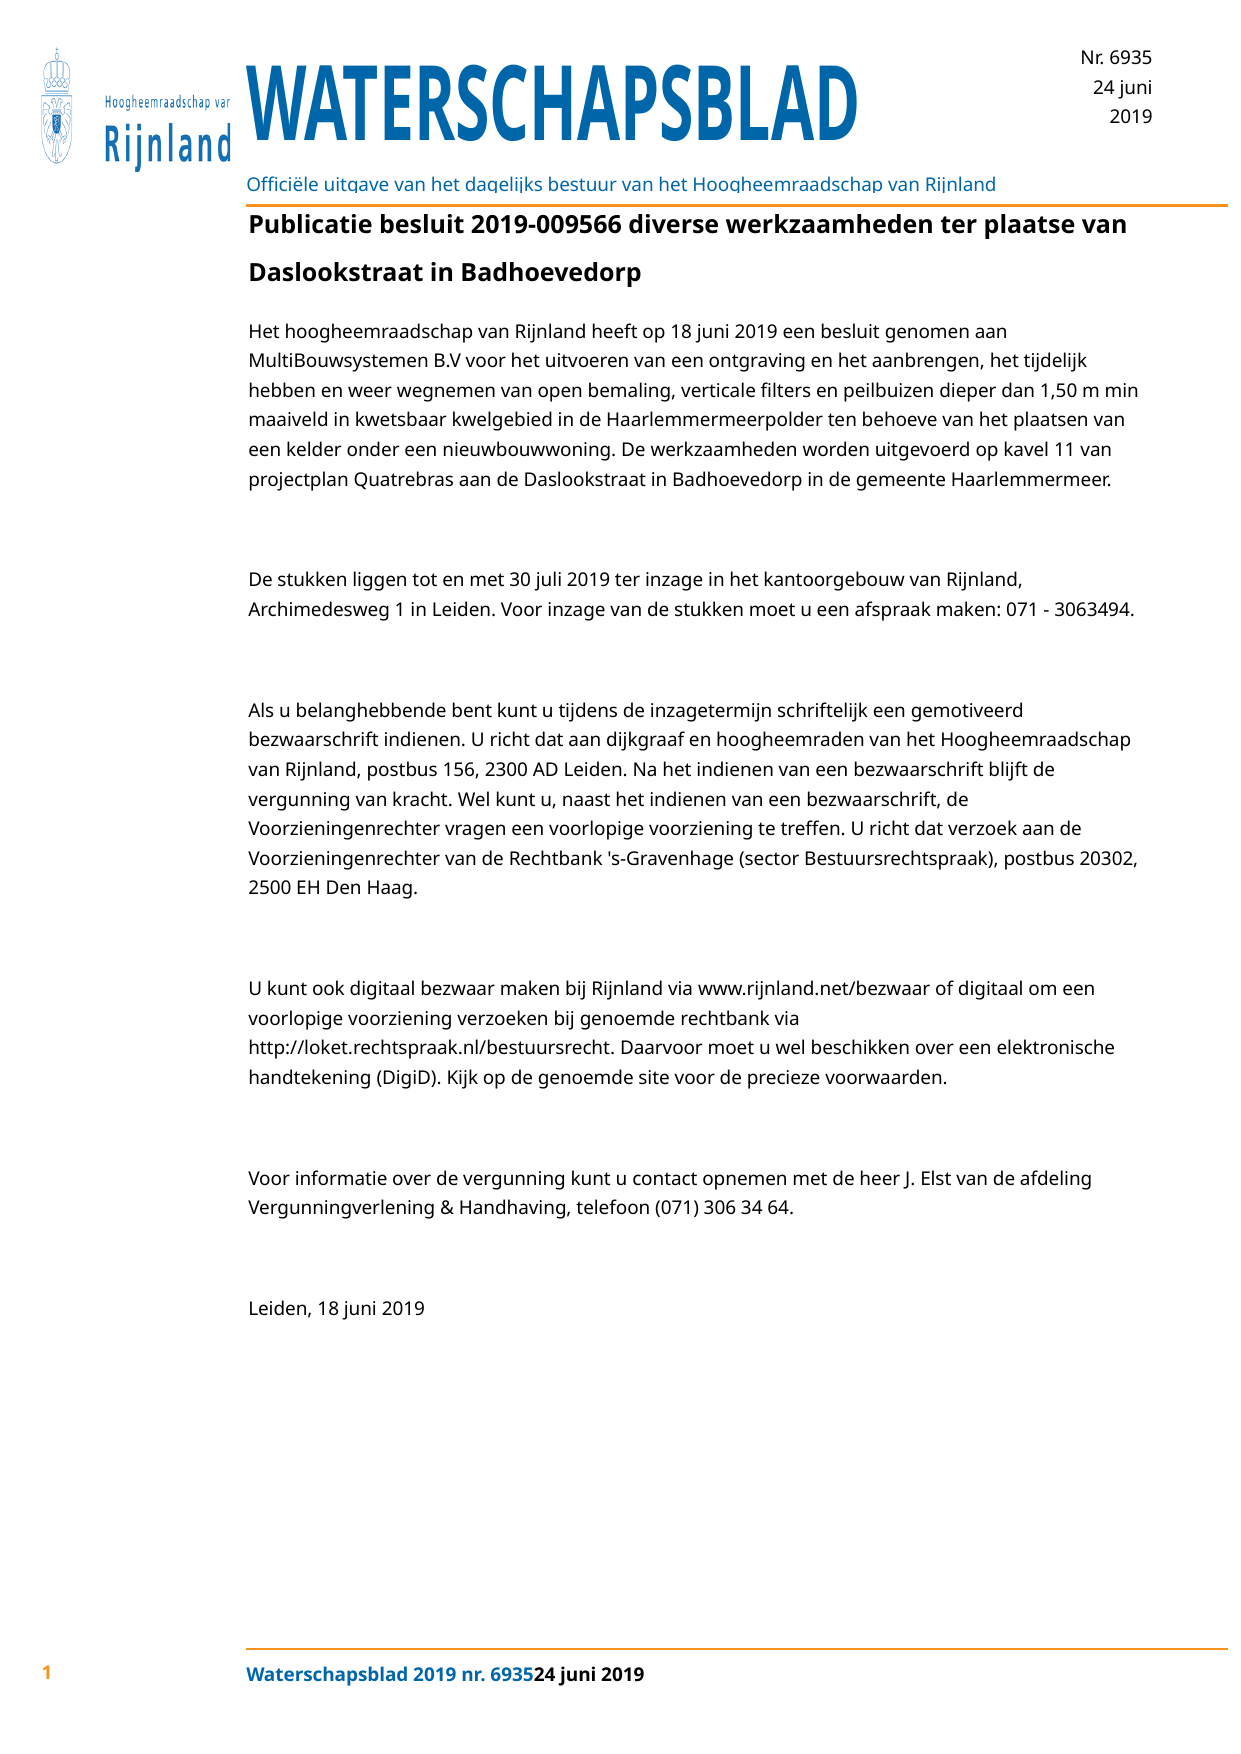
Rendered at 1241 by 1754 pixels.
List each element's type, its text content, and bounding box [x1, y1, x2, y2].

text Het hoogheemraadschap van Rijnland heeft op 18 juni 2019 een besluit genomen aan MultiBouwsystemen B.V voor het uitvoeren van een ontgraving en het aanbrengen, het tijdelijk hebben en weer wegnemen van open bemaling, verticale filters en peilbuizen dieper dan 1,50 m min maaiveld in kwetsbaar kwelgebied in de Haarlemmermeerpolder ten behoeve van het plaatsen van een kelder onder een nieuwbouwwoning. De werkzaamheden worden uitgevoerd op kavel 11 van projectplan Quatrebras aan de Daslookstraat in Badhoevedorp in de gemeente Haarlemmermeer. [248, 318, 1152, 492]
text Als u belanghebbende bent kunt u tijdens de inzagetermijn schriftelijk een gemotiveerd bezwaarschrift indienen. U richt dat aan dijkgraaf en hoogheemraden van het Hoogheemraadschap van Rijnland, postbus 156, 2300 AD Leiden. Na het indienen van een bezwaarschrift blijft de vergunning van kracht. Wel kunt u, naast het indienen van een bezwaarschrift, de Voorzieningenrechter vragen een voorlopige voorziening te treffen. U richt dat verzoek aan de Voorzieningenrechter van de Rechtbank 's-Gravenhage (sector Bestuursrechtspraak), postbus 20302, 2500 EH Den Haag. [248, 697, 1152, 900]
picture [41, 47, 231, 172]
text De stukken liggen tot en met 30 juli 2019 ter inzage in het kantoorgebouw van Rijnland, Archimedesweg 1 in Leiden. Voor inzage van de stukken moet u een afspraak maken: 071 - 3063494. [248, 567, 1152, 622]
text U kunt ook digitaal bezwaar maken bij Rijnland via www.rijnland.net/bezwaar of digitaal om een voorlopige voorziening verzoeken bij genoemde rechtbank via http://loket.rechtspraak.nl/bestuursrecht. Daarvoor moet u wel beschikken over een elektronische handtekening (DigiD). Kijk op de genoemde site voor de precieze voorwaarden. [248, 975, 1152, 1090]
text Publicatie besluit 2019-009566 diverse werkzaamheden ter plaatse van Daslookstraat in Badhoevedorp [248, 207, 1152, 288]
text Leiden, 18 juni 2019 [248, 1295, 1152, 1321]
text Voor informatie over de vergunning kunt u contact opnemen met de heer J. Elst van de afdeling Vergunningverlening & Handhaving, telefoon (071) 306 34 64. [248, 1165, 1152, 1220]
